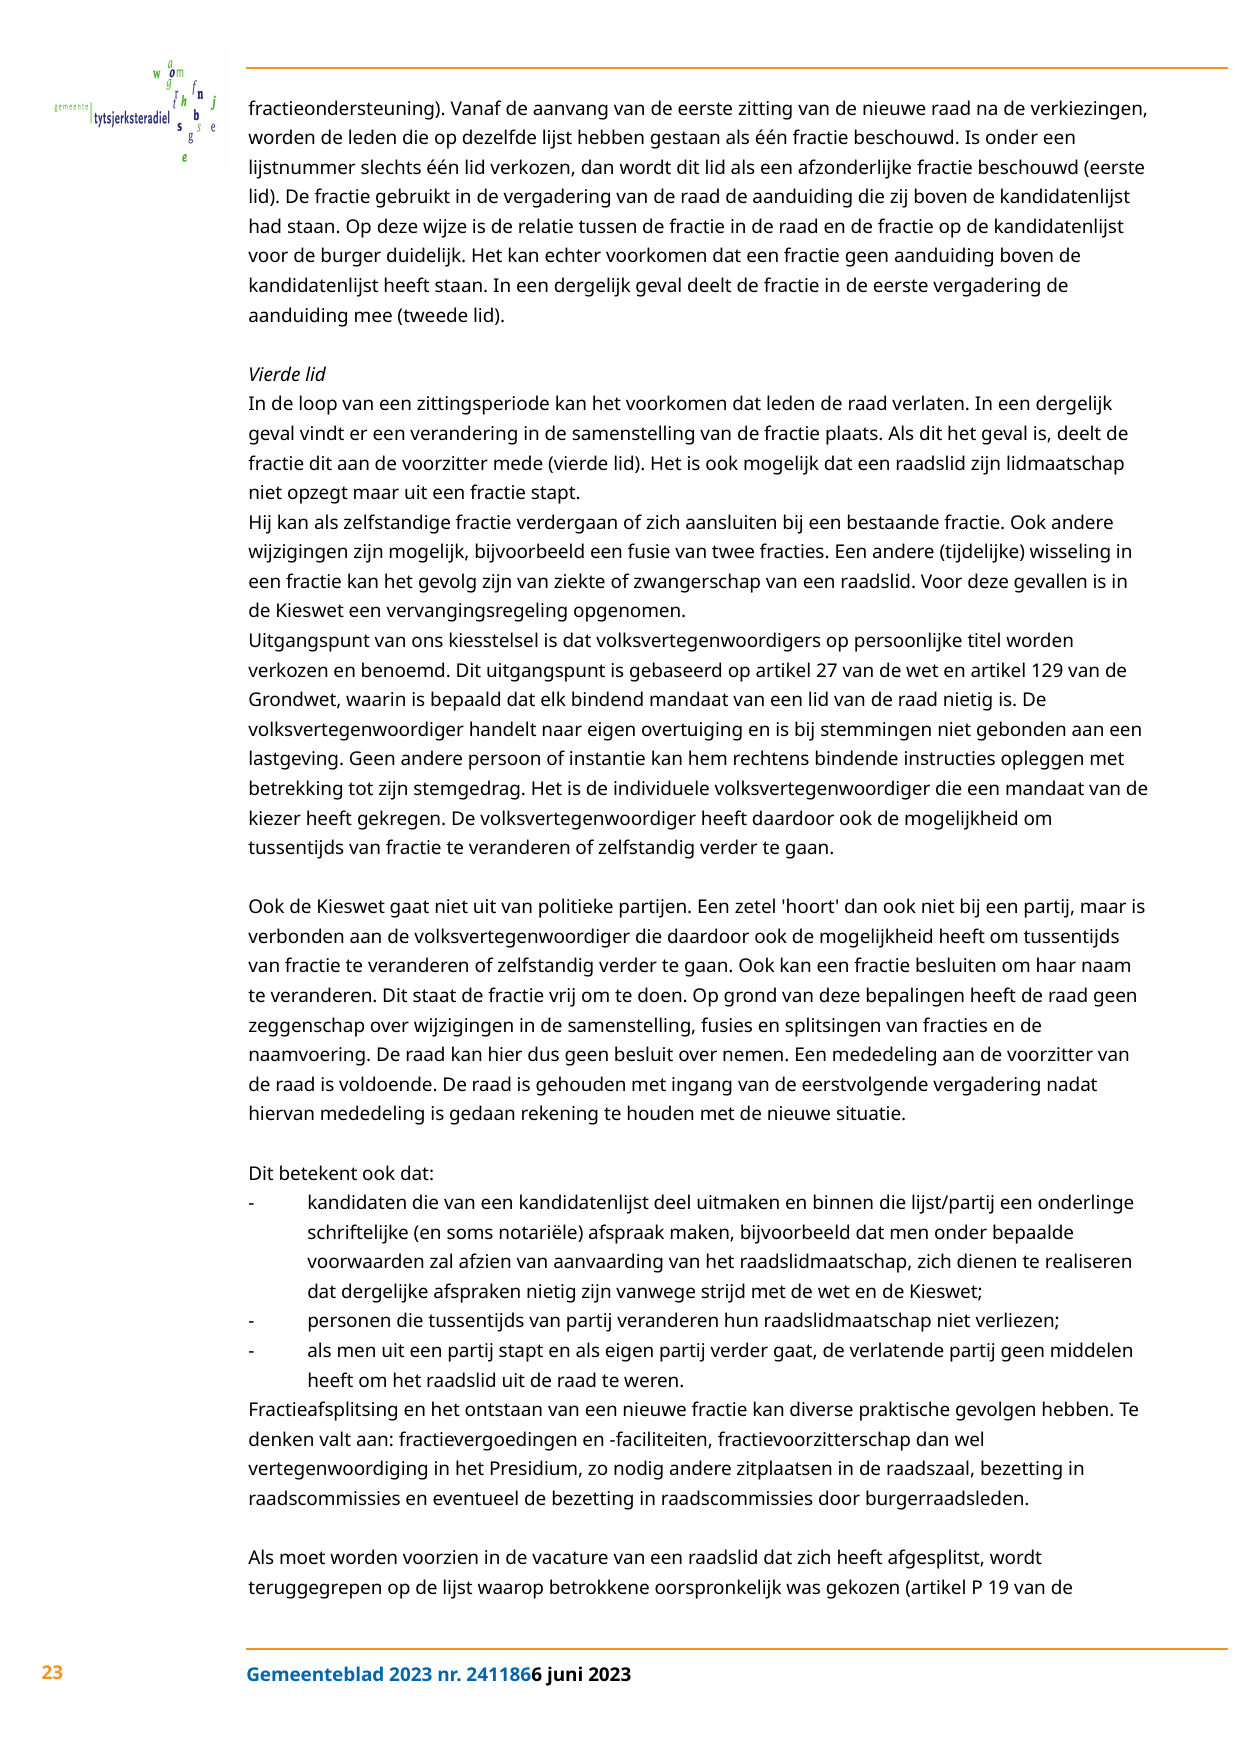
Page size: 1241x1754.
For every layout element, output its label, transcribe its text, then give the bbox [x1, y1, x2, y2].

text Dit betekent ook dat: [248, 1160, 1152, 1186]
text fractieondersteuning). Vanaf de aanvang van de eerste zitting van de nieuwe raad na de verkiezingen, worden de leden die op dezelfde lijst hebben gestaan als één fractie beschouwd. Is onder een lijstnummer slechts één lid verkozen, dan wordt dit lid als een afzonderlijke fractie beschouwd (eerste lid). De fractie gebruikt in de vergadering van de raad de aanduiding die zij boven de kandidatenlijst had staan. Op deze wijze is de relatie tussen de fractie in de raad en de fractie op de kandidatenlijst voor de burger duidelijk. Het kan echter voorkomen dat een fractie geen aanduiding boven de kandidatenlijst heeft staan. In een dergelijk geval deelt de fractie in de eerste vergadering de aanduiding mee (tweede lid). [248, 95, 1152, 328]
list als men uit een partij stapt en als eigen partij verder gaat, de verlatende partij geen middelen heeft om het raadslid uit de raad te weren. [248, 1337, 1152, 1393]
text Als moet worden voorzien in de vacature van een raadslid dat zich heeft afgesplitst, wordt teruggegrepen op de lijst waarop betrokkene oorspronkelijk was gekozen (artikel P 19 van de [248, 1544, 1152, 1600]
text In de loop van een zittingsperiode kan het voorkomen dat leden de raad verlaten. In een dergelijk geval vindt er een verandering in de samenstelling van de fractie plaats. Als dit het geval is, deelt de fractie dit aan de voorzitter mede (vierde lid). Het is ook mogelijk dat een raadslid zijn lidmaatschap niet opzegt maar uit een fractie stapt. [248, 391, 1152, 505]
text Ook de Kieswet gaat niet uit van politieke partijen. Een zetel 'hoort' dan ook niet bij een partij, maar is verbonden aan de volksvertegenwoordiger die daardoor ook de mogelijkheid heeft om tussentijds van fractie te veranderen of zelfstandig verder te gaan. Ook kan een fractie besluiten om haar naam te veranderen. Dit staat de fractie vrij om te doen. Op grond van deze bepalingen heeft de raad geen zeggenschap over wijzigingen in de samenstelling, fusies en splitsingen van fracties en de naamvoering. De raad kan hier dus geen besluit over nemen. Een mededeling aan de voorzitter van de raad is voldoende. De raad is gehouden met ingang van de eerstvolgende vergadering nadat hiervan mededeling is gedaan rekening te houden met de nieuwe situatie. [248, 893, 1152, 1126]
text Fractieafsplitsing en het ontstaan van een nieuwe fractie kan diverse praktische gevolgen hebben. Te denken valt aan: fractievergoedingen en -faciliteiten, fractievoorzitterschap dan wel vertegenwoordiging in het Presidium, zo nodig andere zitplaatsen in de raadszaal, bezetting in raadscommissies en eventueel de bezetting in raadscommissies door burgerraadsleden. [248, 1396, 1152, 1511]
text Hij kan als zelfstandige fractie verdergaan of zich aansluiten bij een bestaande fractie. Ook andere wijzigingen zijn mogelijk, bijvoorbeeld een fusie van twee fracties. Een andere (tijdelijke) wisseling in een fractie kan het gevolg zijn van ziekte of zwangerschap van een raadslid. Voor deze gevallen is in de Kieswet een vervangingsregeling opgenomen. [248, 509, 1152, 623]
text Uitgangspunt van ons kiesstelsel is dat volksvertegenwoordigers op persoonlijke titel worden verkozen en benoemd. Dit uitgangspunt is gebaseerd op artikel 27 van de wet en artikel 129 van de Grondwet, waarin is bepaald dat elk bindend mandaat van een lid van de raad nietig is. De volksvertegenwoordiger handelt naar eigen overtuiging en is bij stemmingen niet gebonden aan een lastgeving. Geen andere persoon of instantie kan hem rechtens bindende instructies opleggen met betrekking tot zijn stemgedrag. Het is de individuele volksvertegenwoordiger die een mandaat van de kiezer heeft gekregen. De volksvertegenwoordiger heeft daardoor ook de mogelijkheid om tussentijds van fractie te veranderen of zelfstandig verder te gaan. [248, 627, 1152, 860]
picture [41, 47, 231, 172]
list kandidaten die van een kandidatenlijst deel uitmaken en binnen die lijst/partij een onderlinge schriftelijke (en soms notariële) afspraak maken, bijvoorbeeld dat men onder bepaalde voorwaarden zal afzien van aanvaarding van het raadslidmaatschap, zich dienen te realiseren dat dergelijke afspraken nietig zijn vanwege strijd met de wet en de Kieswet; [248, 1189, 1152, 1304]
text Vierde lid [248, 361, 1152, 387]
list personen die tussentijds van partij veranderen hun raadslidmaatschap niet verliezen; [248, 1308, 1152, 1333]
